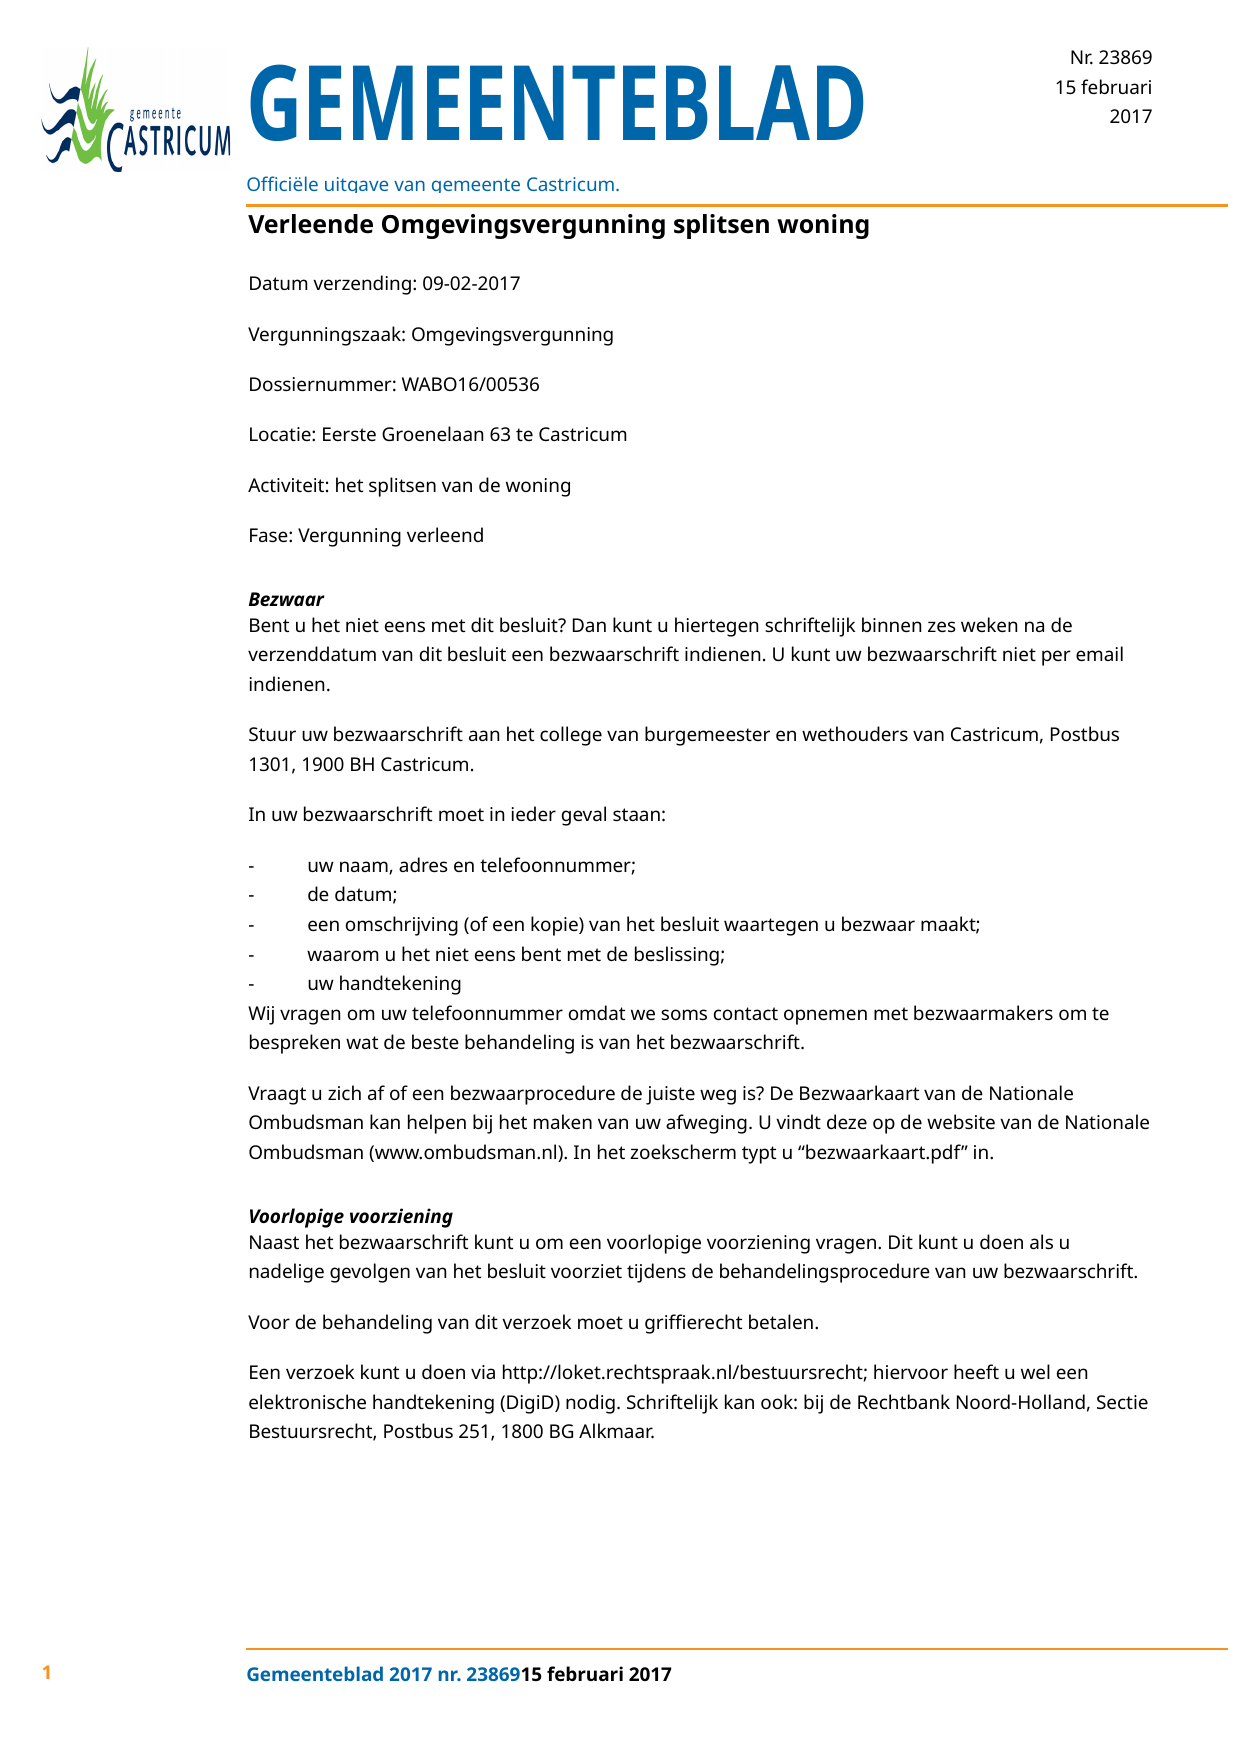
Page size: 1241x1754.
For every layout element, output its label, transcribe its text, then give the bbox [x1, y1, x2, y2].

list waarom u het niet eens bent met de beslissing; [248, 941, 1152, 967]
text Wij vragen om uw telefoonnummer omdat we soms contact opnemen met bezwaarmakers om te bespreken wat de beste behandeling is van het bezwaarschrift. [248, 1000, 1152, 1055]
text Locatie: Eerste Groenelaan 63 te Castricum [248, 422, 1152, 447]
list uw handtekening [248, 970, 1152, 996]
list de datum; [248, 882, 1152, 907]
picture [41, 47, 231, 172]
list een omschrijving (of een kopie) van het besluit waartegen u bezwaar maakt; [248, 911, 1152, 937]
text Bezwaar [248, 586, 1152, 612]
text Vergunningszaak: Omgevingsvergunning [248, 321, 1152, 346]
text Bent u het niet eens met dit besluit? Dan kunt u hiertegen schriftelijk binnen zes weken na de verzenddatum van dit besluit een bezwaarschrift indienen. U kunt uw bezwaarschrift niet per email indienen. [248, 612, 1152, 697]
list uw naam, adres en telefoonnummer; [248, 852, 1152, 878]
text Datum verzending: 09-02-2017 [248, 270, 1152, 296]
text Activiteit: het splitsen van de woning [248, 472, 1152, 498]
text Naast het bezwaarschrift kunt u om een voorlopige voorziening vragen. Dit kunt u doen als u nadelige gevolgen van het besluit voorziet tijdens de behandelingsprocedure van uw bezwaarschrift. [248, 1229, 1152, 1284]
text Vraagt u zich af of een bezwaarprocedure de juiste weg is? De Bezwaarkaart van de Nationale Ombudsman kan helpen bij het maken van uw afweging. U vindt deze op de website van de Nationale Ombudsman (www.ombudsman.nl). In het zoekscherm typt u “bezwaarkaart.pdf” in. [248, 1080, 1152, 1165]
text Stuur uw bezwaarschrift aan het college van burgemeester en wethouders van Castricum, Postbus 1301, 1900 BH Castricum. [248, 722, 1152, 777]
text Voorlopige voorziening [248, 1203, 1152, 1229]
text Verleende Omgevingsvergunning splitsen woning [248, 207, 1152, 241]
text Voor de behandeling van dit verzoek moet u griffierecht betalen. [248, 1309, 1152, 1334]
text Een verzoek kunt u doen via http://loket.rechtspraak.nl/bestuursrecht; hiervoor heeft u wel een elektronische handtekening (DigiD) nodig. Schriftelijk kan ook: bij de Rechtbank Noord-Holland, Sectie Bestuursrecht, Postbus 251, 1800 BG Alkmaar. [248, 1359, 1152, 1444]
text In uw bezwaarschrift moet in ieder geval staan: [248, 802, 1152, 827]
text Dossiernummer: WABO16/00536 [248, 371, 1152, 397]
text Fase: Vergunning verleend [248, 522, 1152, 548]
